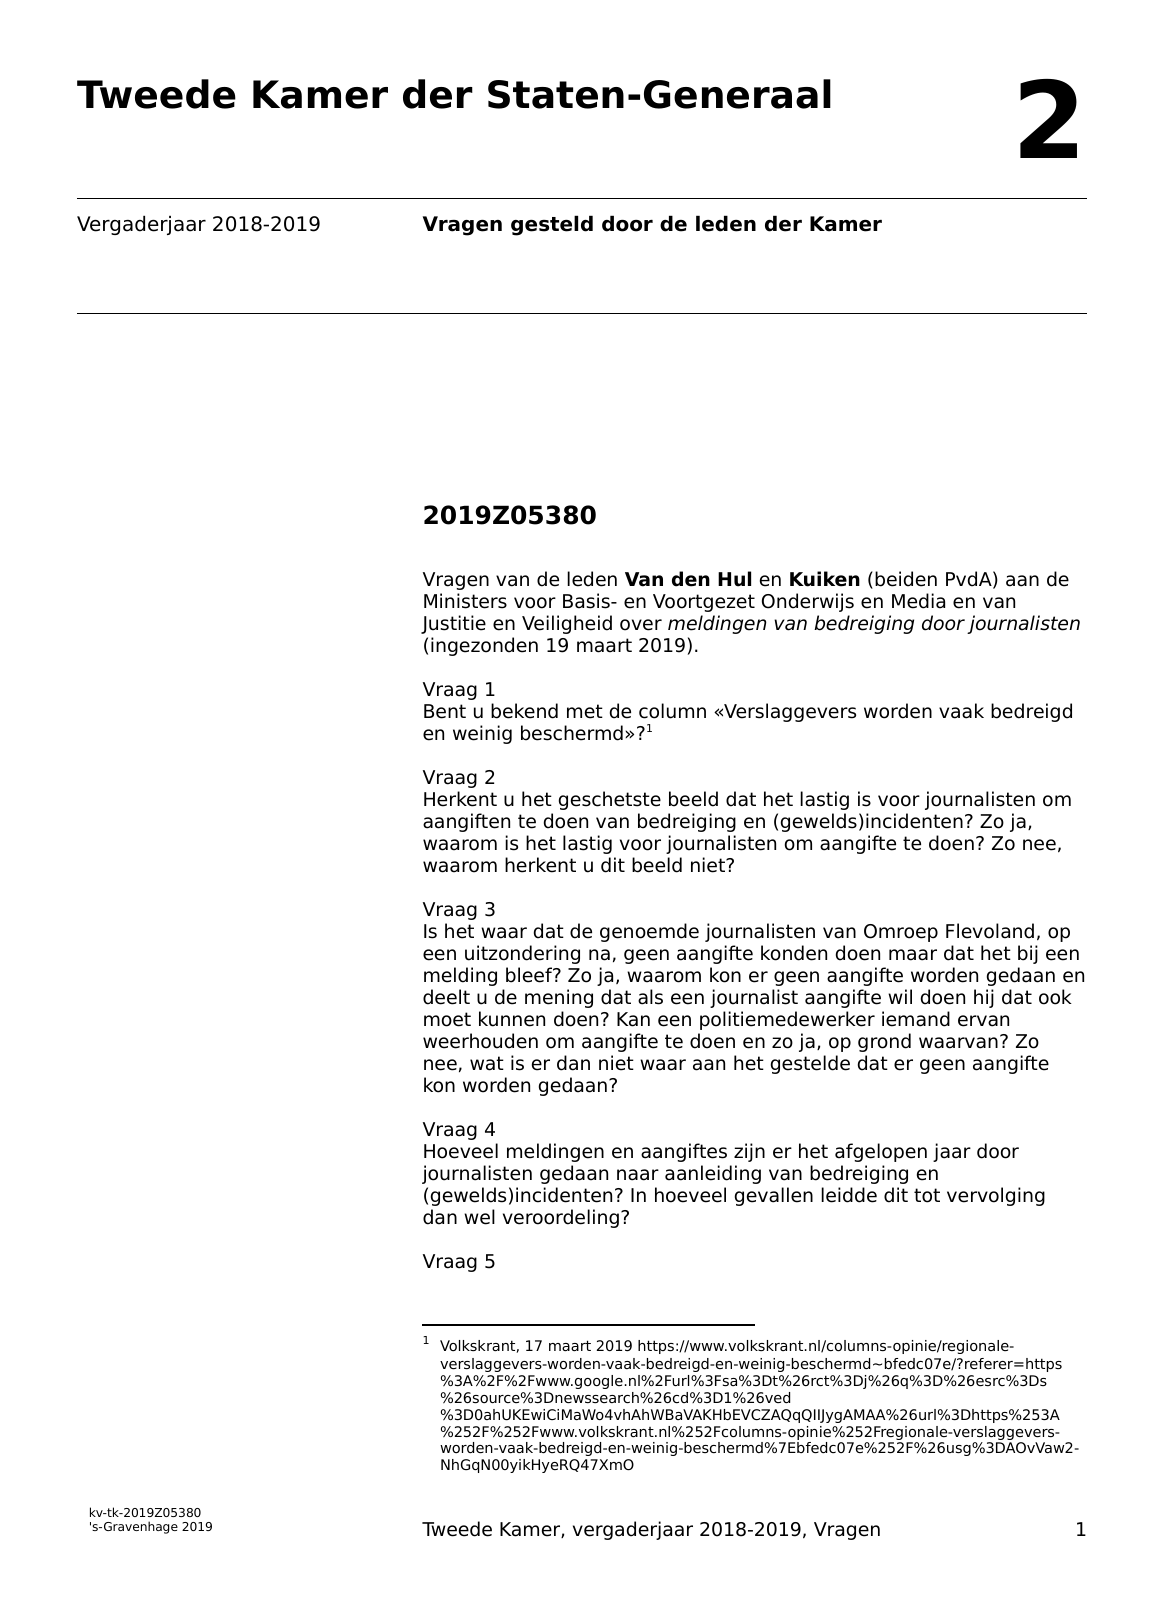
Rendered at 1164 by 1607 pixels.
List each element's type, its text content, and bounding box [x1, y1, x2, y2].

text Herkent u het geschetste beeld dat het lastig is voor journalisten om aangiften te doen van bedreiging en (gewelds)incidenten? Zo ja, waarom is het lastig voor journalisten om aangifte te doen? Zo nee, waarom herkent u dit beeld niet? [422, 789, 1087, 877]
text Vragen van de leden Van den Hul en Kuiken (beiden PvdA) aan de Ministers voor Basis- en Voortgezet Onderwijs en Media en van Justitie en Veiligheid over meldingen van bedreiging door journalisten (ingezonden 19 maart 2019). [422, 569, 1087, 657]
text Vraag 4 [422, 1119, 1087, 1141]
text Hoeveel meldingen en aangiftes zijn er het afgelopen jaar door journalisten gedaan naar aanleiding van bedreiging en (gewelds)incidenten? In hoeveel gevallen leidde dit tot vervolging dan wel veroordeling? [422, 1141, 1087, 1229]
text Vraag 5 [422, 1251, 1087, 1273]
text 's-Gravenhage 2019 [88, 1520, 323, 1534]
text Volkskrant, 17 maart 2019 https://www.volkskrant.nl/columns-opinie/regionale-verslaggevers-worden-vaak-bedreigd-en-weinig-beschermd~bfedc07e/?referer=https%3A%2F%2Fwww.google.nl%2Furl%3Fsa%3Dt%26rct%3Dj%26q%3D%26esrc%3Ds%26source%3Dnewssearch%26cd%3D1%26ved%3D0ahUKEwiCiMaWo4vhAhWBaVAKHbEVCZAQqQIIJygAMAA%26url%3Dhttps%253A%252F%252Fwww.volkskrant.nl%252Fcolumns-opinie%252Fregionale-verslaggevers-worden-vaak-bedreigd-en-weinig-beschermd%7Ebfedc07e%252F%26usg%3DAOvVaw2-NhGqN00yikHyeRQ47XmO [422, 1334, 1087, 1474]
text Is het waar dat de genoemde journalisten van Omroep Flevoland, op een uitzondering na, geen aangifte konden doen maar dat het bij een melding bleef? Zo ja, waarom kon er geen aangifte worden gedaan en deelt u de mening dat als een journalist aangifte wil doen hij dat ook moet kunnen doen? Kan een politiemedewerker iemand ervan weerhouden om aangifte te doen en zo ja, op grond waarvan? Zo nee, wat is er dan niet waar aan het gestelde dat er geen aangifte kon worden gedaan? [422, 921, 1087, 1097]
table_cell Vragen gesteld door de leden der Kamer [422, 199, 1087, 313]
text Bent u bekend met de column «Verslaggevers worden vaak bedreigd en weinig beschermd»? [422, 701, 1087, 745]
text kv-tk-2019Z05380 [88, 1506, 323, 1520]
table_header Tweede Kamer der Staten-Generaal [77, 59, 886, 198]
table_header 2 [886, 59, 1087, 198]
text Vraag 3 [422, 899, 1087, 921]
table_cell Vergaderjaar 2018-2019 [77, 199, 422, 313]
text Vraag 1 [422, 679, 1087, 701]
text 2019Z05380 [422, 501, 1087, 531]
text Vraag 2 [422, 767, 1087, 789]
